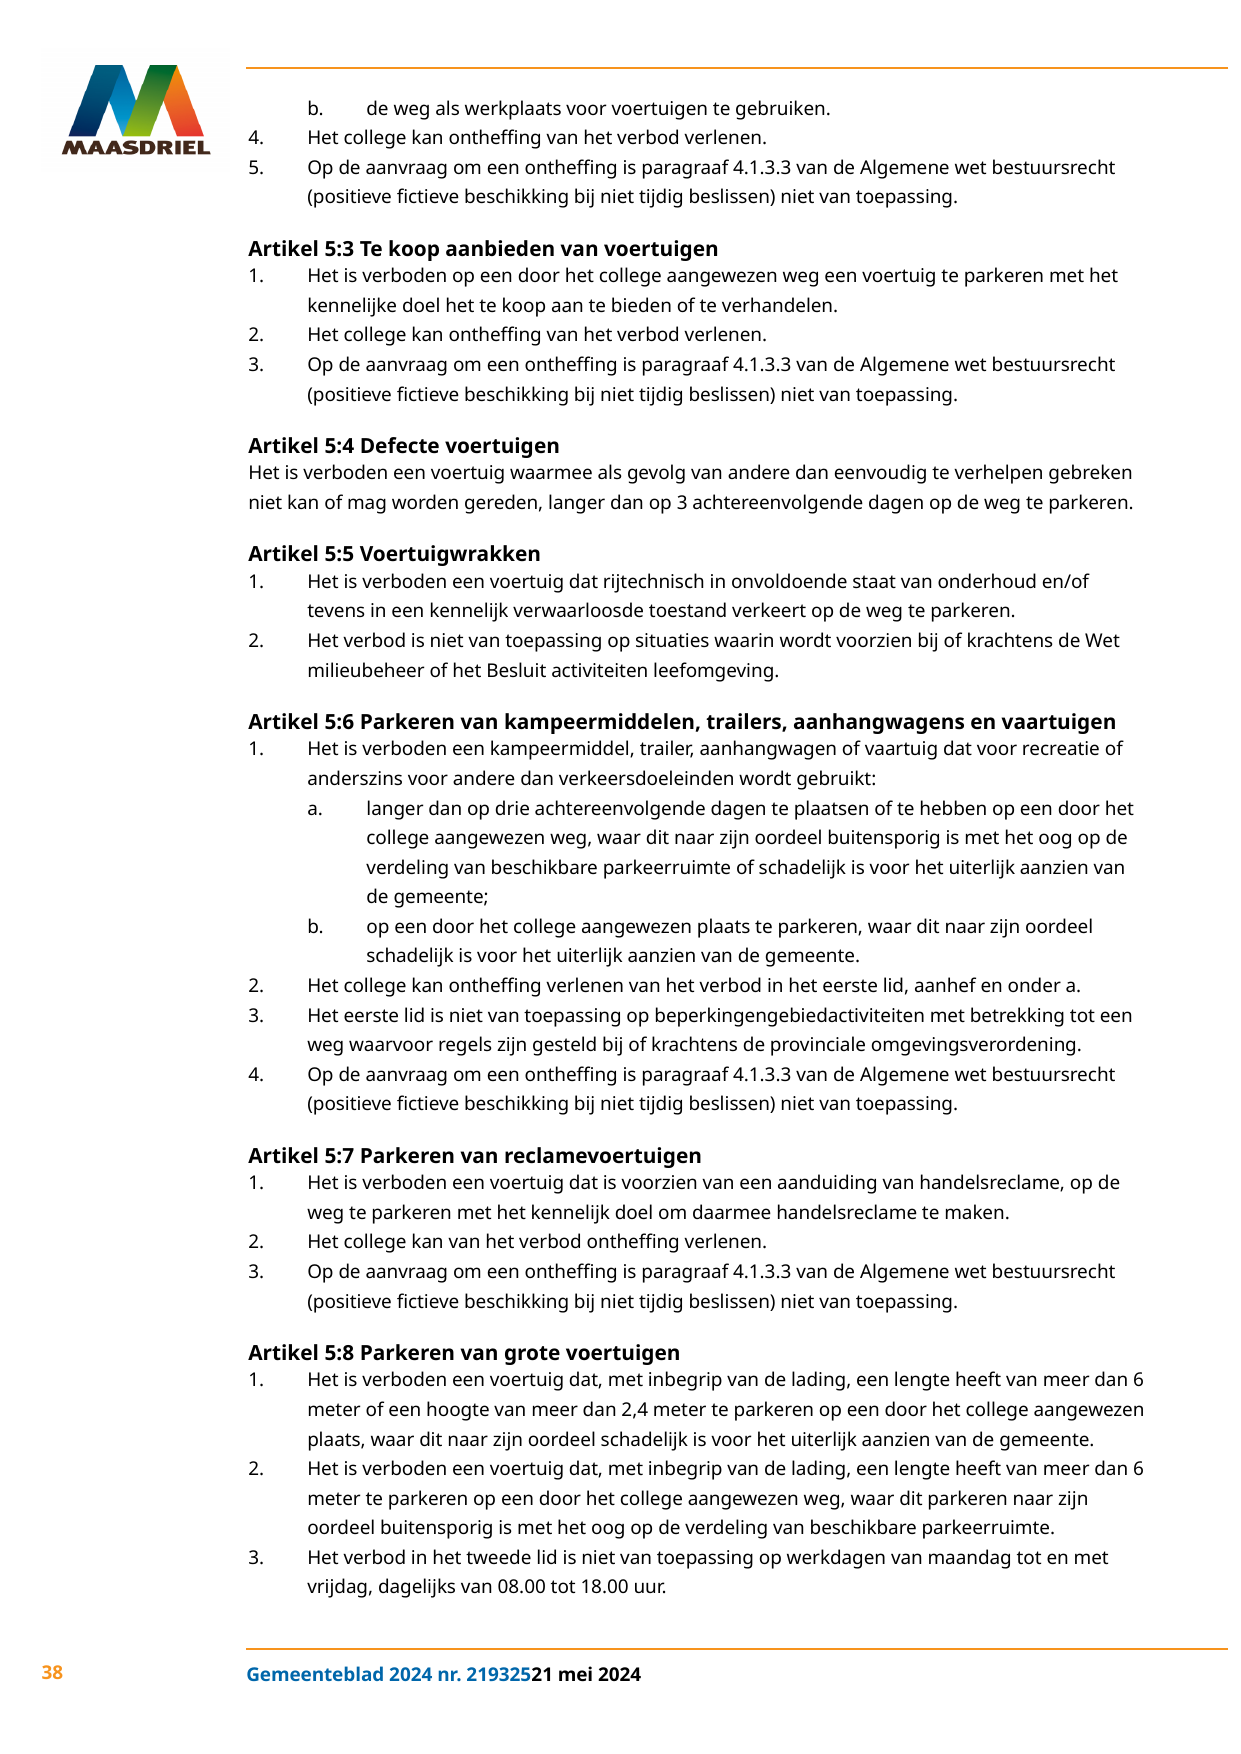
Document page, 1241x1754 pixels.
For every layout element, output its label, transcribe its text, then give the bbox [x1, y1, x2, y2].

list op een door het college aangewezen plaats te parkeren, waar dit naar zijn oordeel schadelijk is voor het uiterlijk aanzien van de gemeente. [307, 913, 1152, 968]
list Het college kan ontheffing verlenen van het verbod in het eerste lid, aanhef en onder a. [248, 972, 1152, 998]
text Artikel 5:7 Parkeren van reclamevoertuigen [248, 1141, 1152, 1169]
text Artikel 5:3 Te koop aanbieden van voertuigen [248, 234, 1152, 262]
list Het eerste lid is niet van toepassing op beperkingengebiedactiviteiten met betrekking tot een weg waarvoor regels zijn gesteld bij of krachtens de provinciale omgevingsverordening. [248, 1002, 1152, 1057]
list de weg als werkplaats voor voertuigen te gebruiken. [307, 95, 1152, 121]
list Op de aanvraag om een ontheffing is paragraaf 4.1.3.3 van de Algemene wet bestuursrecht (positieve fictieve beschikking bij niet tijdig beslissen) niet van toepassing. [248, 1258, 1152, 1313]
list Het is verboden op een door het college aangewezen weg een voertuig te parkeren met het kennelijke doel het te koop aan te bieden of te verhandelen. [248, 262, 1152, 318]
list Het verbod in het tweede lid is niet van toepassing op werkdagen van maandag tot en met vrijdag, dagelijks van 08.00 tot 18.00 uur. [248, 1544, 1152, 1599]
picture [41, 47, 231, 172]
text Artikel 5:6 Parkeren van kampeermiddelen, trailers, aanhangwagens en vaartuigen [248, 707, 1152, 736]
list Het is verboden een voertuig dat is voorzien van een aanduiding van handelsreclame, op de weg te parkeren met het kennelijk doel om daarmee handelsreclame te maken. [248, 1169, 1152, 1225]
list Op de aanvraag om een ontheffing is paragraaf 4.1.3.3 van de Algemene wet bestuursrecht (positieve fictieve beschikking bij niet tijdig beslissen) niet van toepassing. [248, 154, 1152, 209]
list Het college kan ontheffing van het verbod verlenen. [248, 322, 1152, 347]
list langer dan op drie achtereenvolgende dagen te plaatsen of te hebben op een door het college aangewezen weg, waar dit naar zijn oordeel buitensporig is met het oog op de verdeling van beschikbare parkeerruimte of schadelijk is voor het uiterlijk aanzien van de gemeente; [307, 795, 1152, 909]
text Artikel 5:5 Voertuigwrakken [248, 539, 1152, 568]
list Het verbod is niet van toepassing op situaties waarin wordt voorzien bij of krachtens de Wet milieubeheer of het Besluit activiteiten leefomgeving. [248, 627, 1152, 682]
list Het is verboden een kampeermiddel, trailer, aanhangwagen of vaartuig dat voor recreatie of anderszins voor andere dan verkeersdoeleinden wordt gebruikt: [248, 736, 1152, 791]
list Het is verboden een voertuig dat, met inbegrip van de lading, een lengte heeft van meer dan 6 meter te parkeren op een door het college aangewezen weg, waar dit parkeren naar zijn oordeel buitensporig is met het oog op de verdeling van beschikbare parkeerruimte. [248, 1455, 1152, 1540]
text Het is verboden een voertuig waarmee als gevolg van andere dan eenvoudig te verhelpen gebreken niet kan of mag worden gereden, langer dan op 3 achtereenvolgende dagen op de weg te parkeren. [248, 459, 1152, 515]
list Op de aanvraag om een ontheffing is paragraaf 4.1.3.3 van de Algemene wet bestuursrecht (positieve fictieve beschikking bij niet tijdig beslissen) niet van toepassing. [248, 351, 1152, 406]
list Het is verboden een voertuig dat rijtechnisch in onvoldoende staat van onderhoud en/of tevens in een kennelijk verwaarloosde toestand verkeert op de weg te parkeren. [248, 568, 1152, 623]
list Op de aanvraag om een ontheffing is paragraaf 4.1.3.3 van de Algemene wet bestuursrecht (positieve fictieve beschikking bij niet tijdig beslissen) niet van toepassing. [248, 1061, 1152, 1116]
list Het college kan ontheffing van het verbod verlenen. [248, 124, 1152, 150]
list Het college kan van het verbod ontheffing verlenen. [248, 1229, 1152, 1254]
list Het is verboden een voertuig dat, met inbegrip van de lading, een lengte heeft van meer dan 6 meter of een hoogte van meer dan 2,4 meter te parkeren op een door het college aangewezen plaats, waar dit naar zijn oordeel schadelijk is voor het uiterlijk aanzien van de gemeente. [248, 1367, 1152, 1452]
text Artikel 5:4 Defecte voertuigen [248, 431, 1152, 459]
text Artikel 5:8 Parkeren van grote voertuigen [248, 1338, 1152, 1367]
